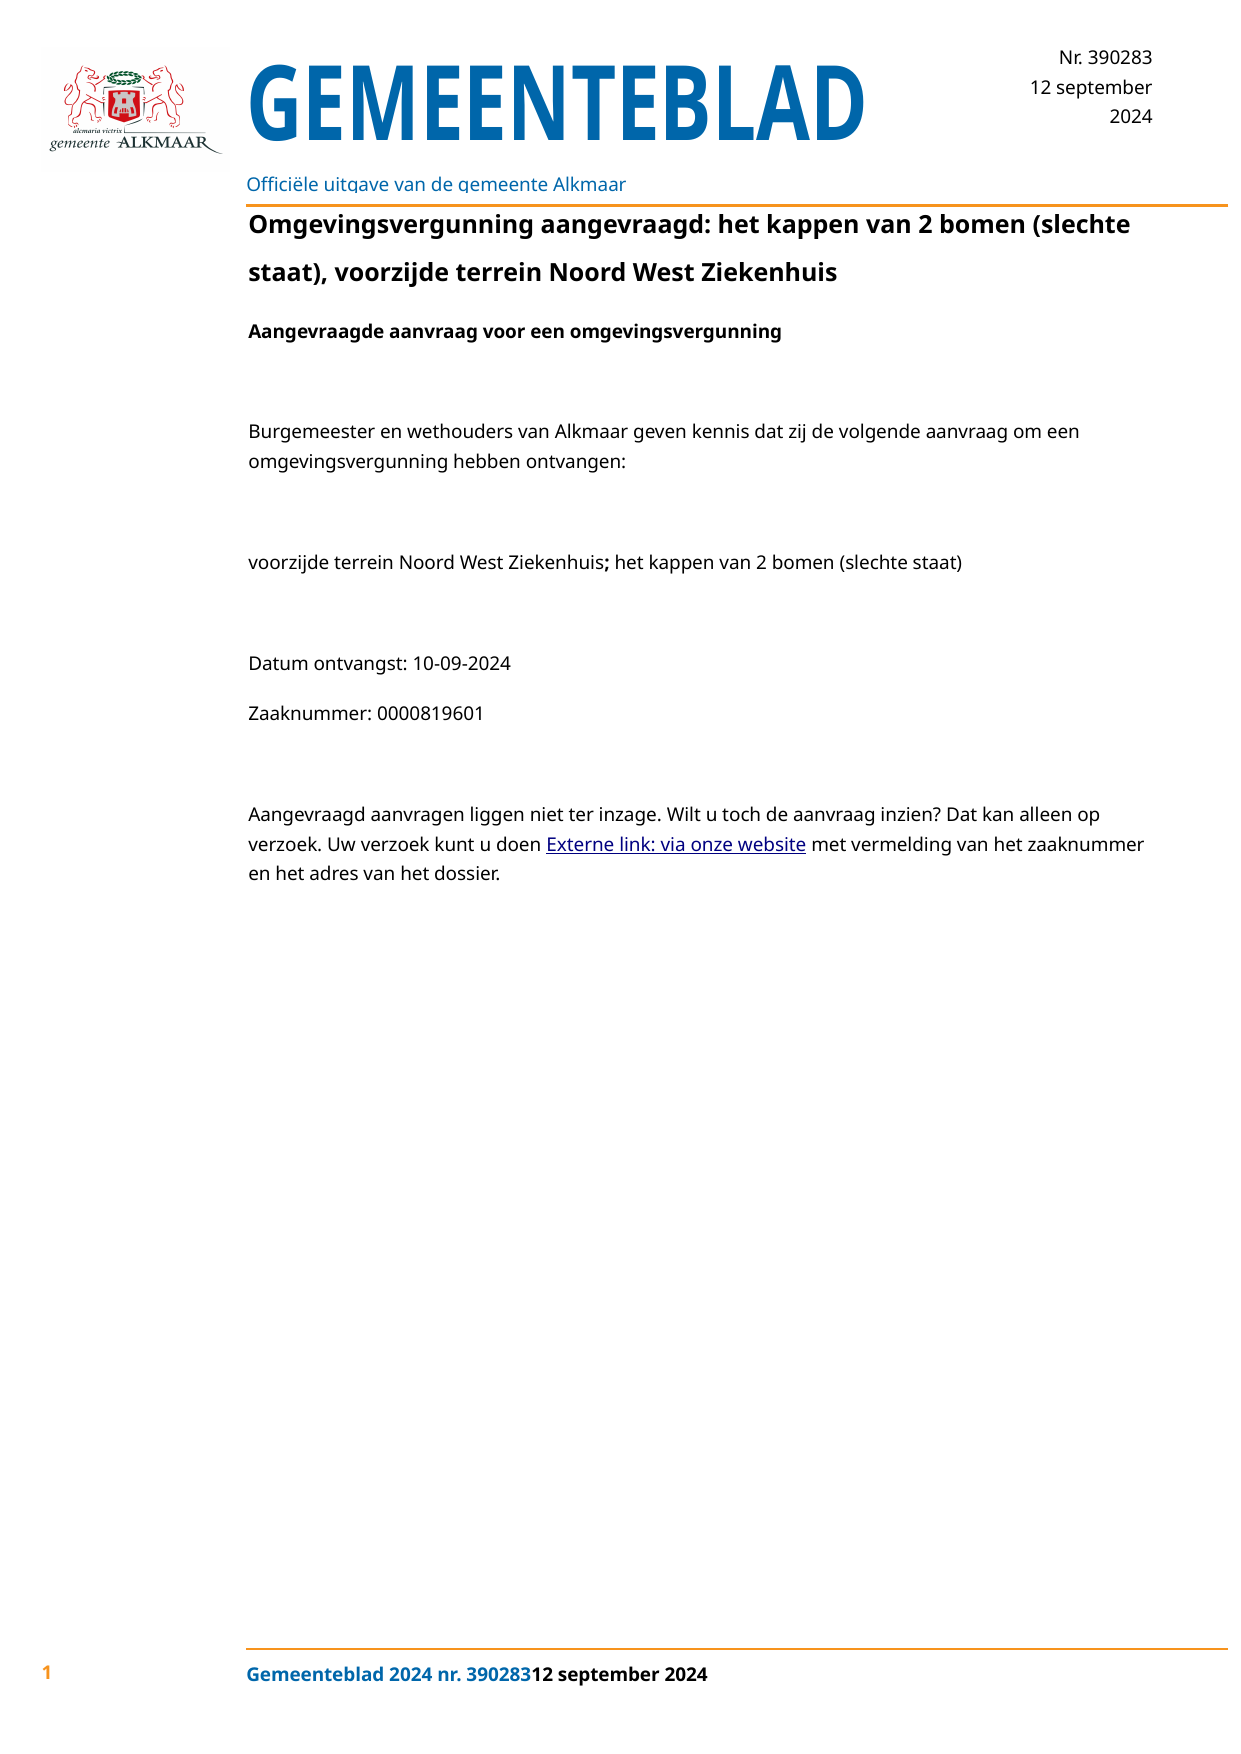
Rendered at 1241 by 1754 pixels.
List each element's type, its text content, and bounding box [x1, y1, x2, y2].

text Zaaknummer: 0000819601 [248, 700, 1152, 726]
text Datum ontvangst: 10-09-2024 [248, 650, 1152, 676]
text Burgemeester en wethouders van Alkmaar geven kennis dat zij de volgende aanvraag om een omgevingsvergunning hebben ontvangen: [248, 419, 1152, 474]
picture [41, 47, 231, 172]
text Aangevraagd aanvragen liggen niet ter inzage. Wilt u toch de aanvraag inzien? Dat kan alleen op verzoek. Uw verzoek kunt u doen Externe link: via onze website met vermelding van het zaaknummer en het adres van het dossier. [248, 801, 1152, 886]
text voorzijde terrein Noord West Ziekenhuis; het kappen van 2 bomen (slechte staat) [248, 549, 1152, 575]
text Omgevingsvergunning aangevraagd: het kappen van 2 bomen (slechte staat), voorzijde terrein Noord West Ziekenhuis [248, 207, 1152, 288]
text Aangevraagde aanvraag voor een omgevingsvergunning [248, 318, 1152, 344]
